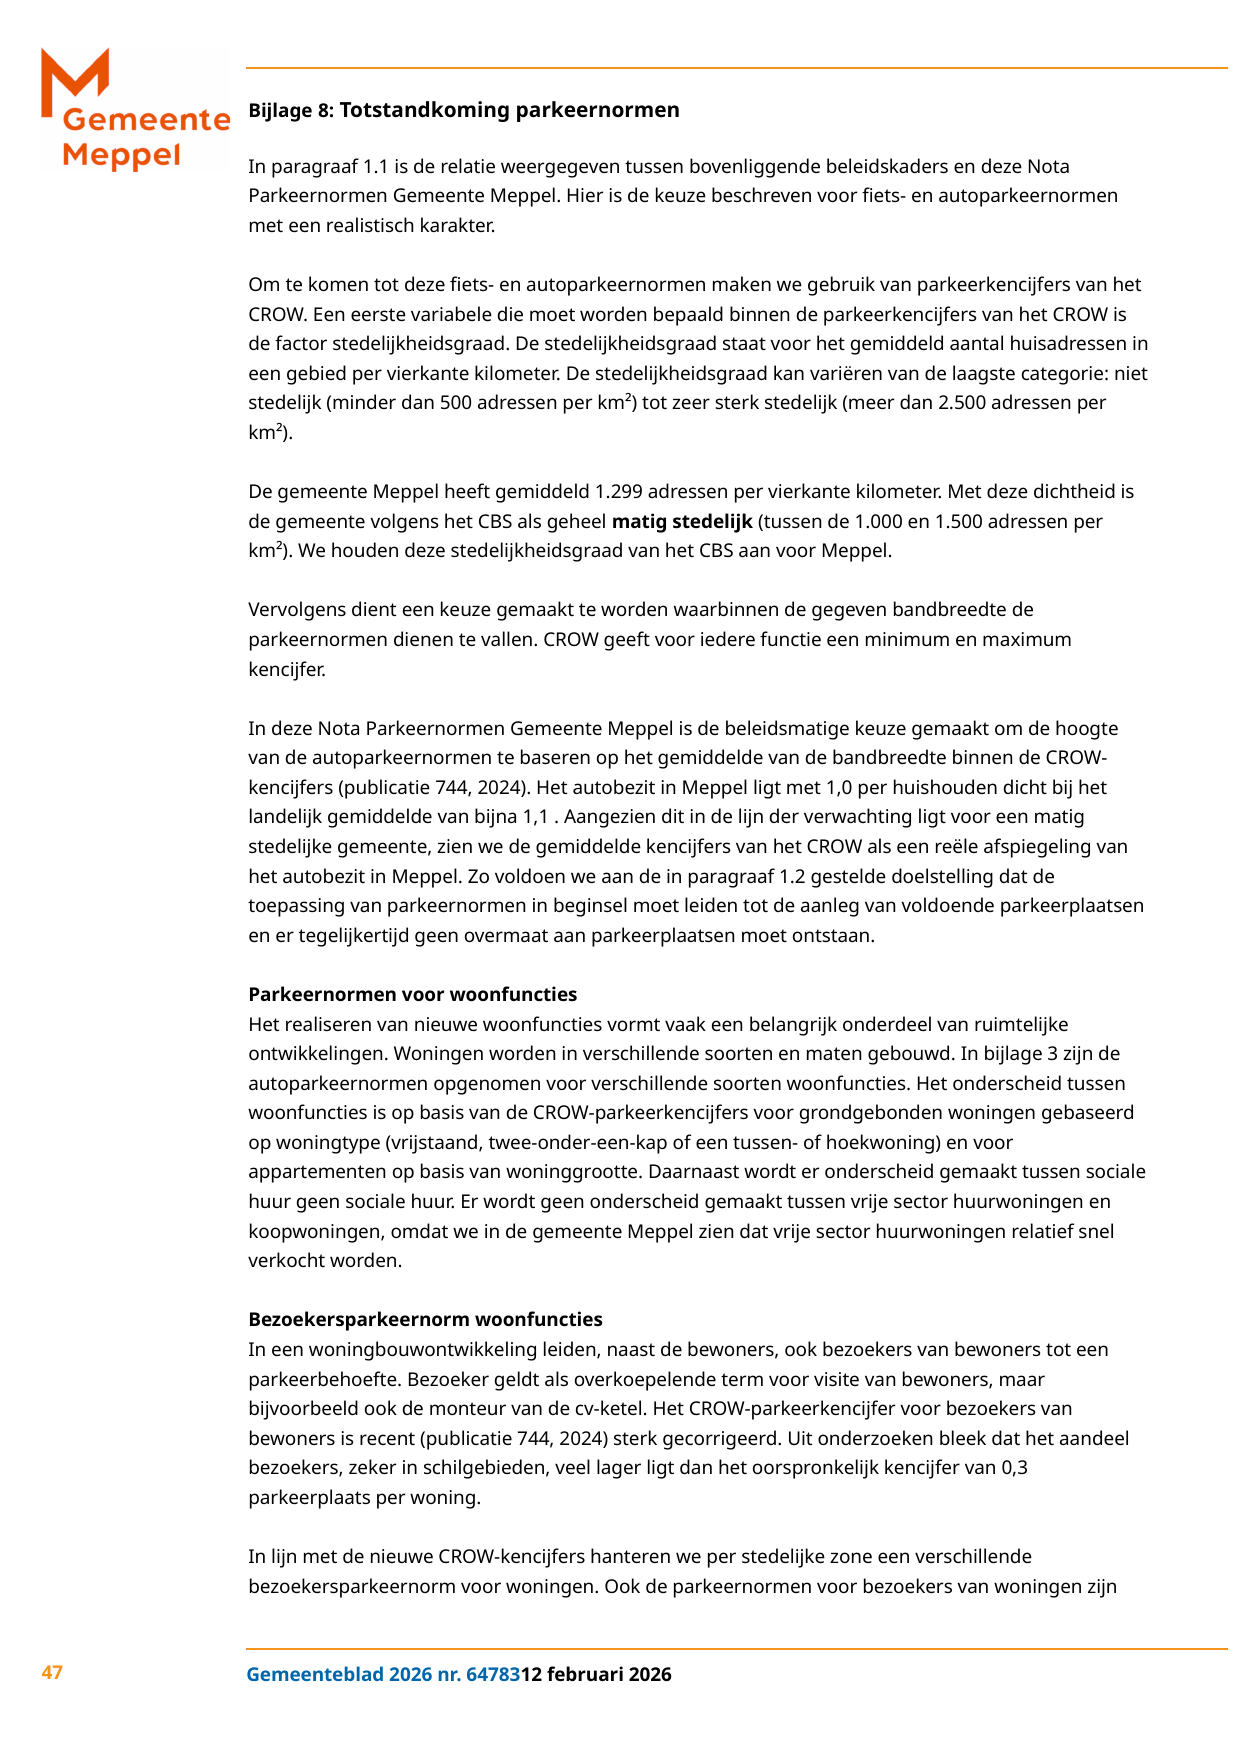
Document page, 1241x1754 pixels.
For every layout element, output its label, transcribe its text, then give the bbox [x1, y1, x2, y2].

text In lijn met de nieuwe CROW-kencijfers hanteren we per stedelijke zone een verschillende bezoekersparkeernorm voor woningen. Ook de parkeernormen voor bezoekers van woningen zijn [248, 1543, 1152, 1599]
text Vervolgens dient een keuze gemaakt te worden waarbinnen de gegeven bandbreedte de parkeernormen dienen te vallen. CROW geeft voor iedere functie een minimum en maximum kencijfer. [248, 597, 1152, 682]
text In deze Nota Parkeernormen Gemeente Meppel is de beleidsmatige keuze gemaakt om de hoogte van de autoparkeernormen te baseren op het gemiddelde van de bandbreedte binnen de CROW-kencijfers (publicatie 744, 2024). Het autobezit in Meppel ligt met 1,0 per huishouden dicht bij het landelijk gemiddelde van bijna 1,1 . Aangezien dit in de lijn der verwachting ligt voor een matig stedelijke gemeente, zien we de gemiddelde kencijfers van het CROW als een reële afspiegeling van het autobezit in Meppel. Zo voldoen we aan de in paragraaf 1.2 gestelde doelstelling dat de toepassing van parkeernormen in beginsel moet leiden tot de aanleg van voldoende parkeerplaatsen en er tegelijkertijd geen overmaat aan parkeerplaatsen moet ontstaan. [248, 715, 1152, 948]
text Het realiseren van nieuwe woonfuncties vormt vaak een belangrijk onderdeel van ruimtelijke ontwikkelingen. Woningen worden in verschillende soorten en maten gebouwd. In bijlage 3 zijn de autoparkeernormen opgenomen voor verschillende soorten woonfuncties. Het onderscheid tussen woonfuncties is op basis van de CROW-parkeerkencijfers voor grondgebonden woningen gebaseerd op woningtype (vrijstaand, twee-onder-een-kap of een tussen- of hoekwoning) en voor appartementen op basis van woninggrootte. Daarnaast wordt er onderscheid gemaakt tussen sociale huur geen sociale huur. Er wordt geen onderscheid gemaakt tussen vrije sector huurwoningen en koopwoningen, omdat we in de gemeente Meppel zien dat vrije sector huurwoningen relatief snel verkocht worden. [248, 1011, 1152, 1273]
text In paragraaf 1.1 is de relatie weergegeven tussen bovenliggende beleidskaders en deze Nota Parkeernormen Gemeente Meppel. Hier is de keuze beschreven voor fiets- en autoparkeernormen met een realistisch karakter. [248, 153, 1152, 238]
text De gemeente Meppel heeft gemiddeld 1.299 adressen per vierkante kilometer. Met deze dichtheid is de gemeente volgens het CBS als geheel matig stedelijk (tussen de 1.000 en 1.500 adressen per km²). We houden deze stedelijkheidsgraad van het CBS aan voor Meppel. [248, 478, 1152, 563]
text Parkeernormen voor woonfuncties [248, 981, 1152, 1007]
text In een woningbouwontwikkeling leiden, naast de bewoners, ook bezoekers van bewoners tot een parkeerbehoefte. Bezoeker geldt als overkoepelende term voor visite van bewoners, maar bijvoorbeeld ook de monteur van de cv-ketel. Het CROW-parkeerkencijfer voor bezoekers van bewoners is recent (publicatie 744, 2024) sterk gecorrigeerd. Uit onderzoeken bleek dat het aandeel bezoekers, zeker in schilgebieden, veel lager ligt dan het oorspronkelijk kencijfer van 0,3 parkeerplaats per woning. [248, 1336, 1152, 1510]
text Bijlage 8: Totstandkoming parkeernormen [248, 95, 1152, 123]
text Bezoekersparkeernorm woonfuncties [248, 1307, 1152, 1332]
text Om te komen tot deze fiets- en autoparkeernormen maken we gebruik van parkeerkencijfers van het CROW. Een eerste variabele die moet worden bepaald binnen de parkeerkencijfers van het CROW is de factor stedelijkheidsgraad. De stedelijkheidsgraad staat voor het gemiddeld aantal huisadressen in een gebied per vierkante kilometer. De stedelijkheidsgraad kan variëren van de laagste categorie: niet stedelijk (minder dan 500 adressen per km²) tot zeer sterk stedelijk (meer dan 2.500 adressen per km²). [248, 271, 1152, 445]
picture [41, 47, 231, 172]
